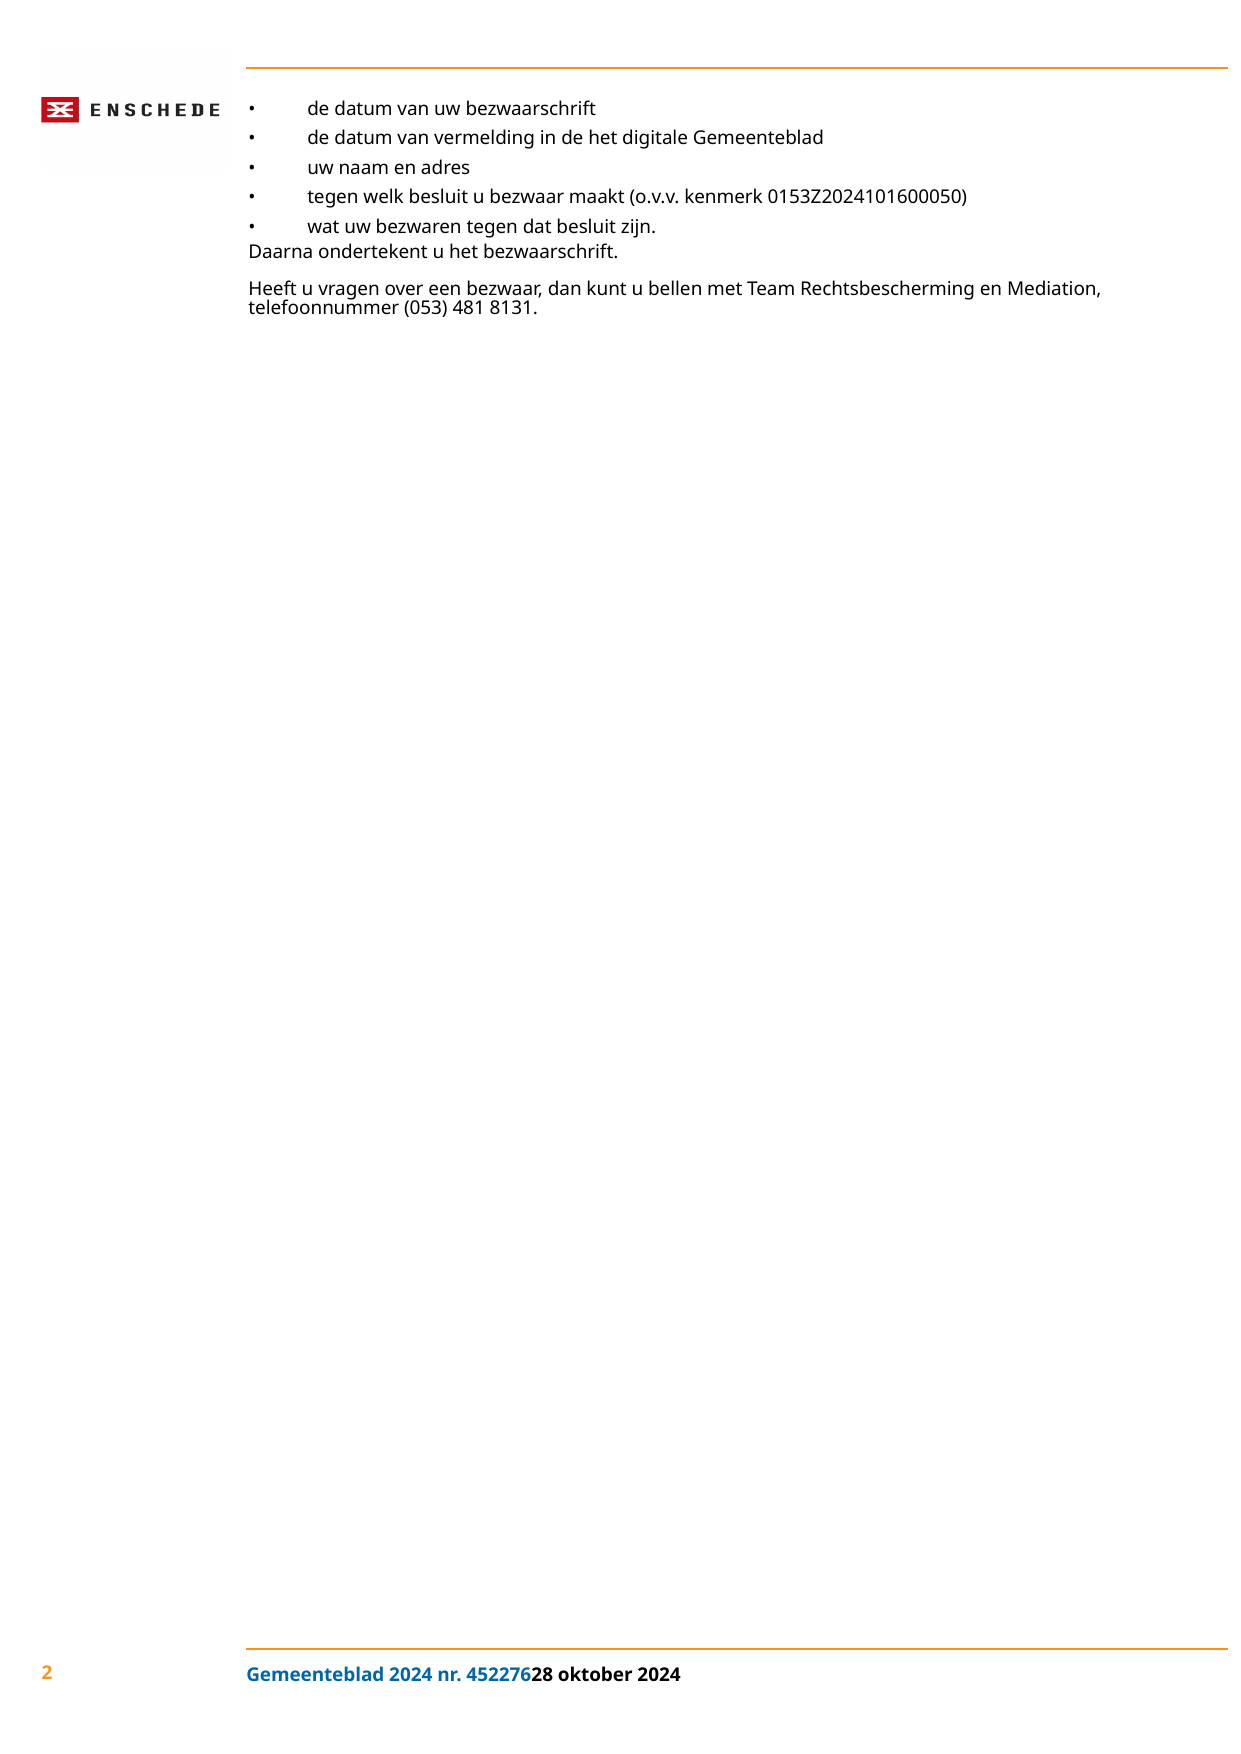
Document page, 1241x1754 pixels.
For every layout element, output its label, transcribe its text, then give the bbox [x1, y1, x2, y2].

text Daarna ondertekent u het bezwaarschrift. [248, 243, 1152, 262]
text Heeft u vragen over een bezwaar, dan kunt u bellen met Team Rechtsbescherming en Mediation, telefoonnummer (053) 481 8131. [248, 280, 1152, 318]
list de datum van vermelding in de het digitale Gemeenteblad [248, 124, 1152, 150]
picture [41, 47, 231, 172]
list uw naam en adres [248, 154, 1152, 180]
list de datum van uw bezwaarschrift [248, 95, 1152, 121]
list tegen welk besluit u bezwaar maakt (o.v.v. kenmerk 0153Z2024101600050) [248, 183, 1152, 209]
list wat uw bezwaren tegen dat besluit zijn. [248, 213, 1152, 239]
